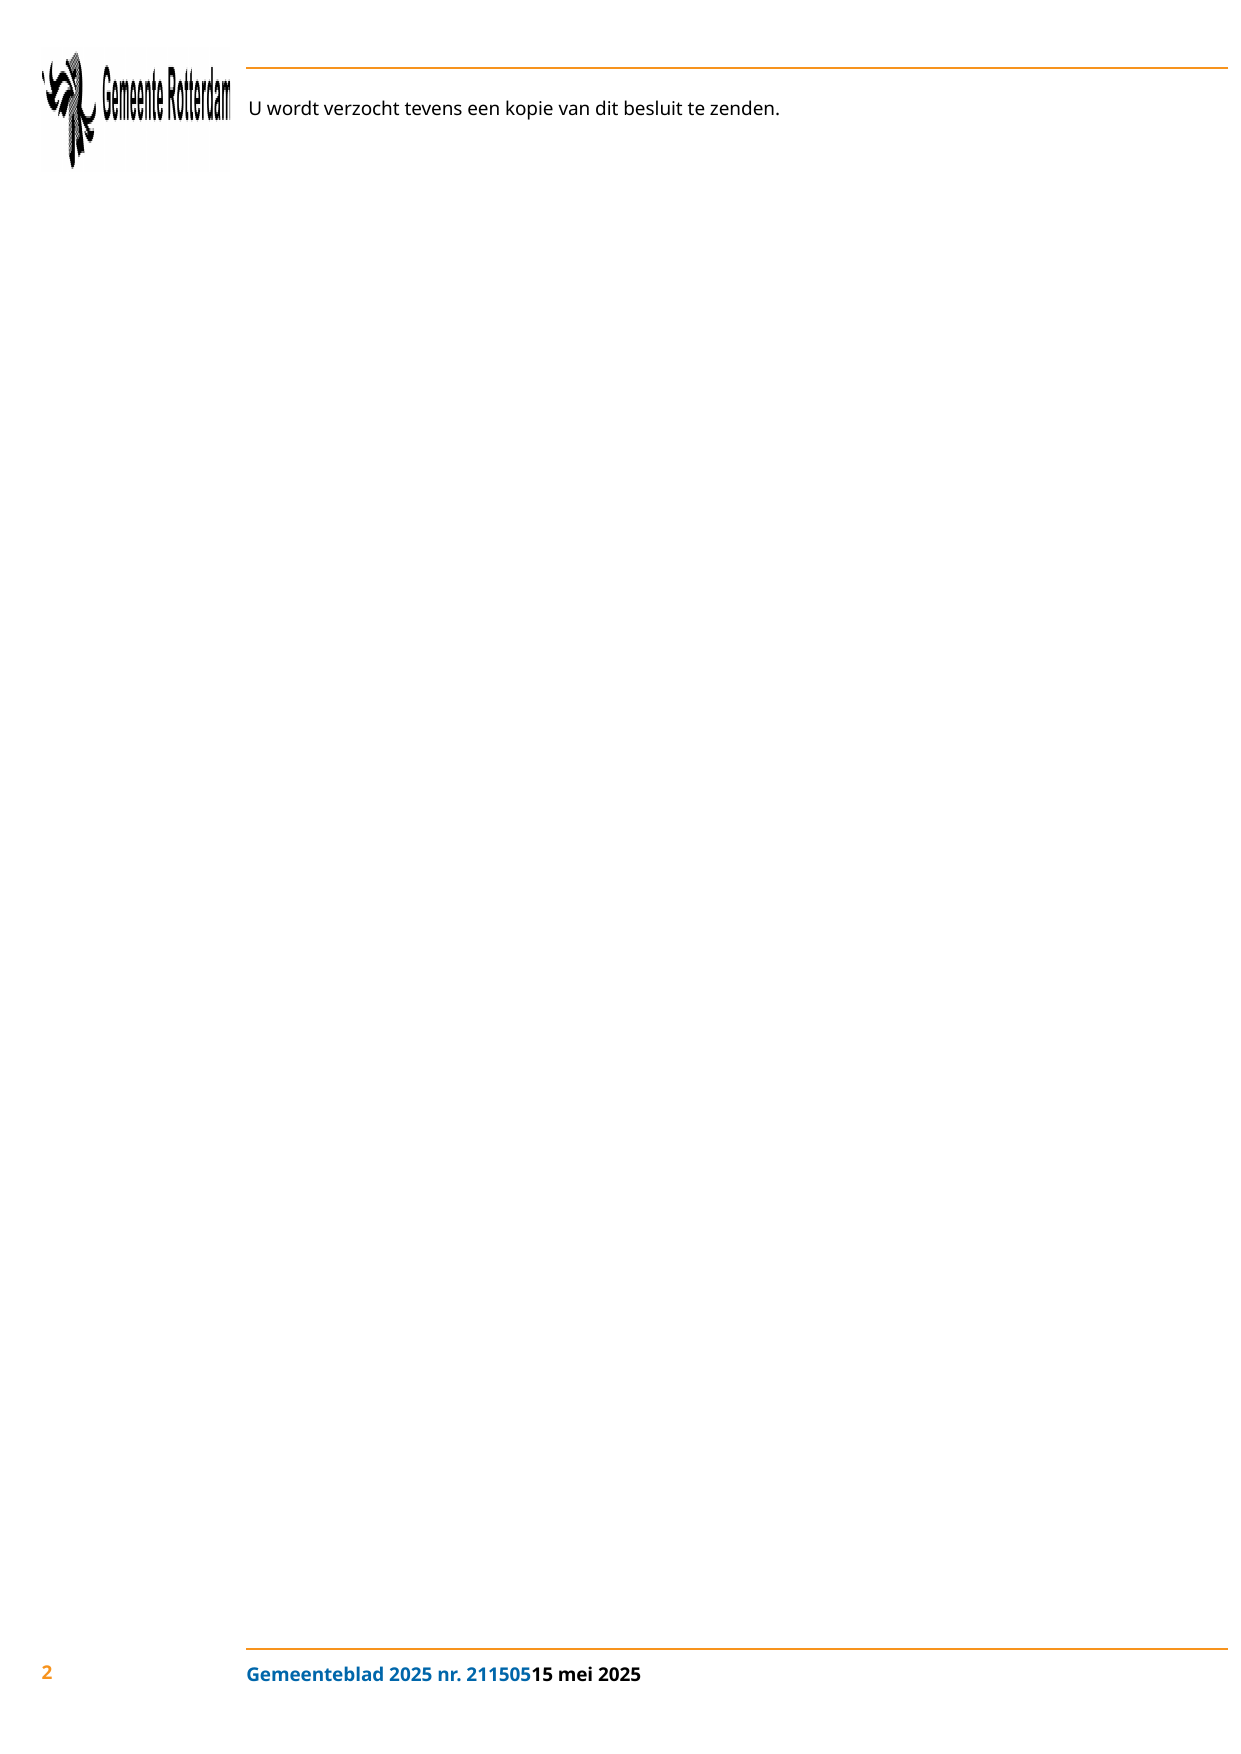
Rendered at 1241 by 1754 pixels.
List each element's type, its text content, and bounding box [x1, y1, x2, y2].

text U wordt verzocht tevens een kopie van dit besluit te zenden. [248, 95, 1152, 121]
picture [41, 47, 231, 172]
